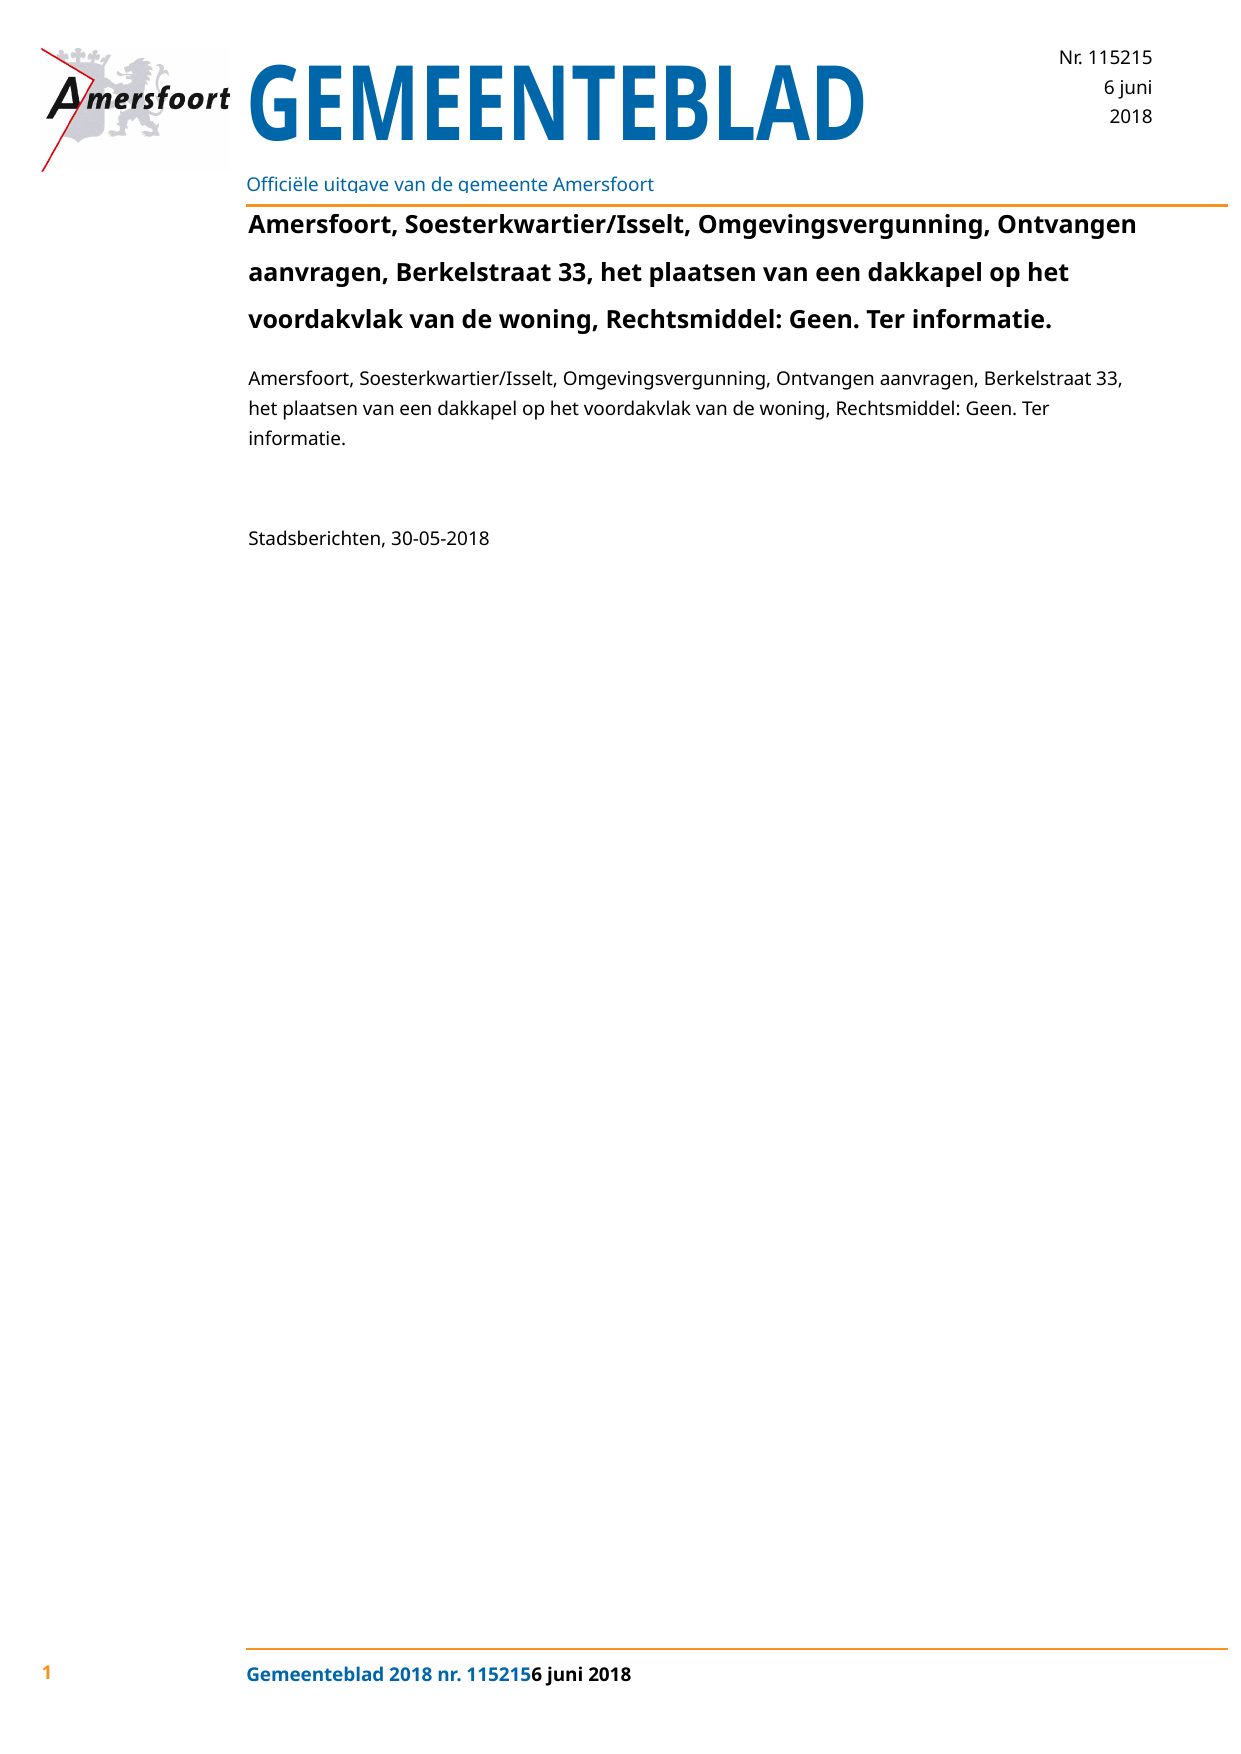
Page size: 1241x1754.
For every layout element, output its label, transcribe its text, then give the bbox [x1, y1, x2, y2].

picture [41, 47, 231, 172]
text Stadsberichten, 30-05-2018 [248, 526, 1152, 551]
text Amersfoort, Soesterkwartier/Isselt, Omgevingsvergunning, Ontvangen aanvragen, Berkelstraat 33, het plaatsen van een dakkapel op het voordakvlak van de woning, Rechtsmiddel: Geen. Ter informatie. [248, 366, 1152, 450]
text Amersfoort, Soesterkwartier/Isselt, Omgevingsvergunning, Ontvangen aanvragen, Berkelstraat 33, het plaatsen van een dakkapel op het voordakvlak van de woning, Rechtsmiddel: Geen. Ter informatie. [248, 207, 1152, 336]
